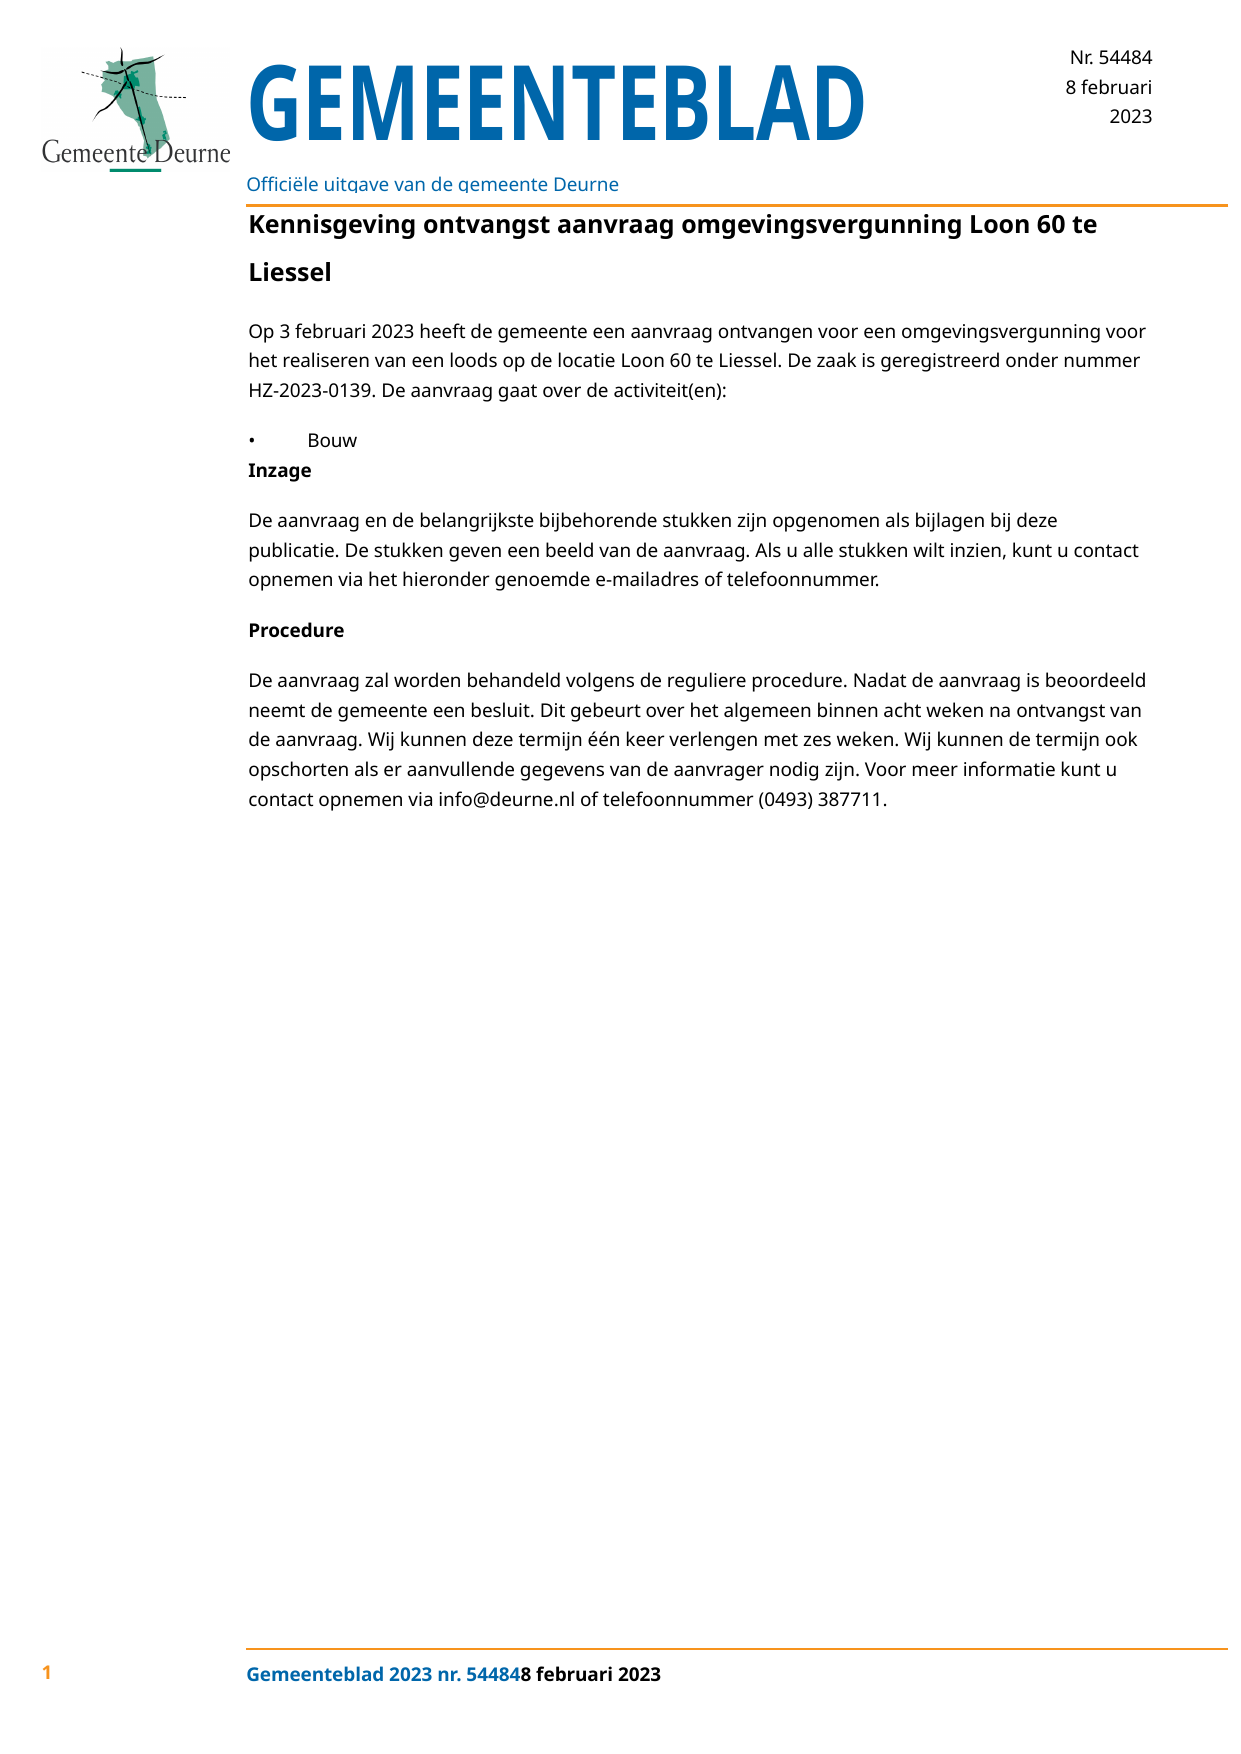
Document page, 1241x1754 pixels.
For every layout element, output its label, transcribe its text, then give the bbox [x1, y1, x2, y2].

text Kennisgeving ontvangst aanvraag omgevingsvergunning Loon 60 te Liessel [248, 207, 1152, 288]
text Inzage [248, 457, 1152, 483]
text Procedure [248, 617, 1152, 643]
text De aanvraag en de belangrijkste bijbehorende stukken zijn opgenomen als bijlagen bij deze publicatie. De stukken geven een beeld van de aanvraag. Als u alle stukken wilt inzien, kunt u contact opnemen via het hieronder genoemde e-mailadres of telefoonnummer. [248, 507, 1152, 592]
text Op 3 februari 2023 heeft de gemeente een aanvraag ontvangen voor een omgevingsvergunning voor het realiseren van een loods op de locatie Loon 60 te Liessel. De zaak is geregistreerd onder nummer HZ-2023-0139. De aanvraag gaat over de activiteit(en): [248, 318, 1152, 403]
picture [41, 47, 231, 172]
list Bouw [248, 427, 1152, 453]
text De aanvraag zal worden behandeld volgens de reguliere procedure. Nadat de aanvraag is beoordeeld neemt de gemeente een besluit. Dit gebeurt over het algemeen binnen acht weken na ontvangst van de aanvraag. Wij kunnen deze termijn één keer verlengen met zes weken. Wij kunnen de termijn ook opschorten als er aanvullende gegevens van de aanvrager nodig zijn. Voor meer informatie kunt u contact opnemen via info@deurne.nl of telefoonnummer (0493) 387711. [248, 667, 1152, 812]
